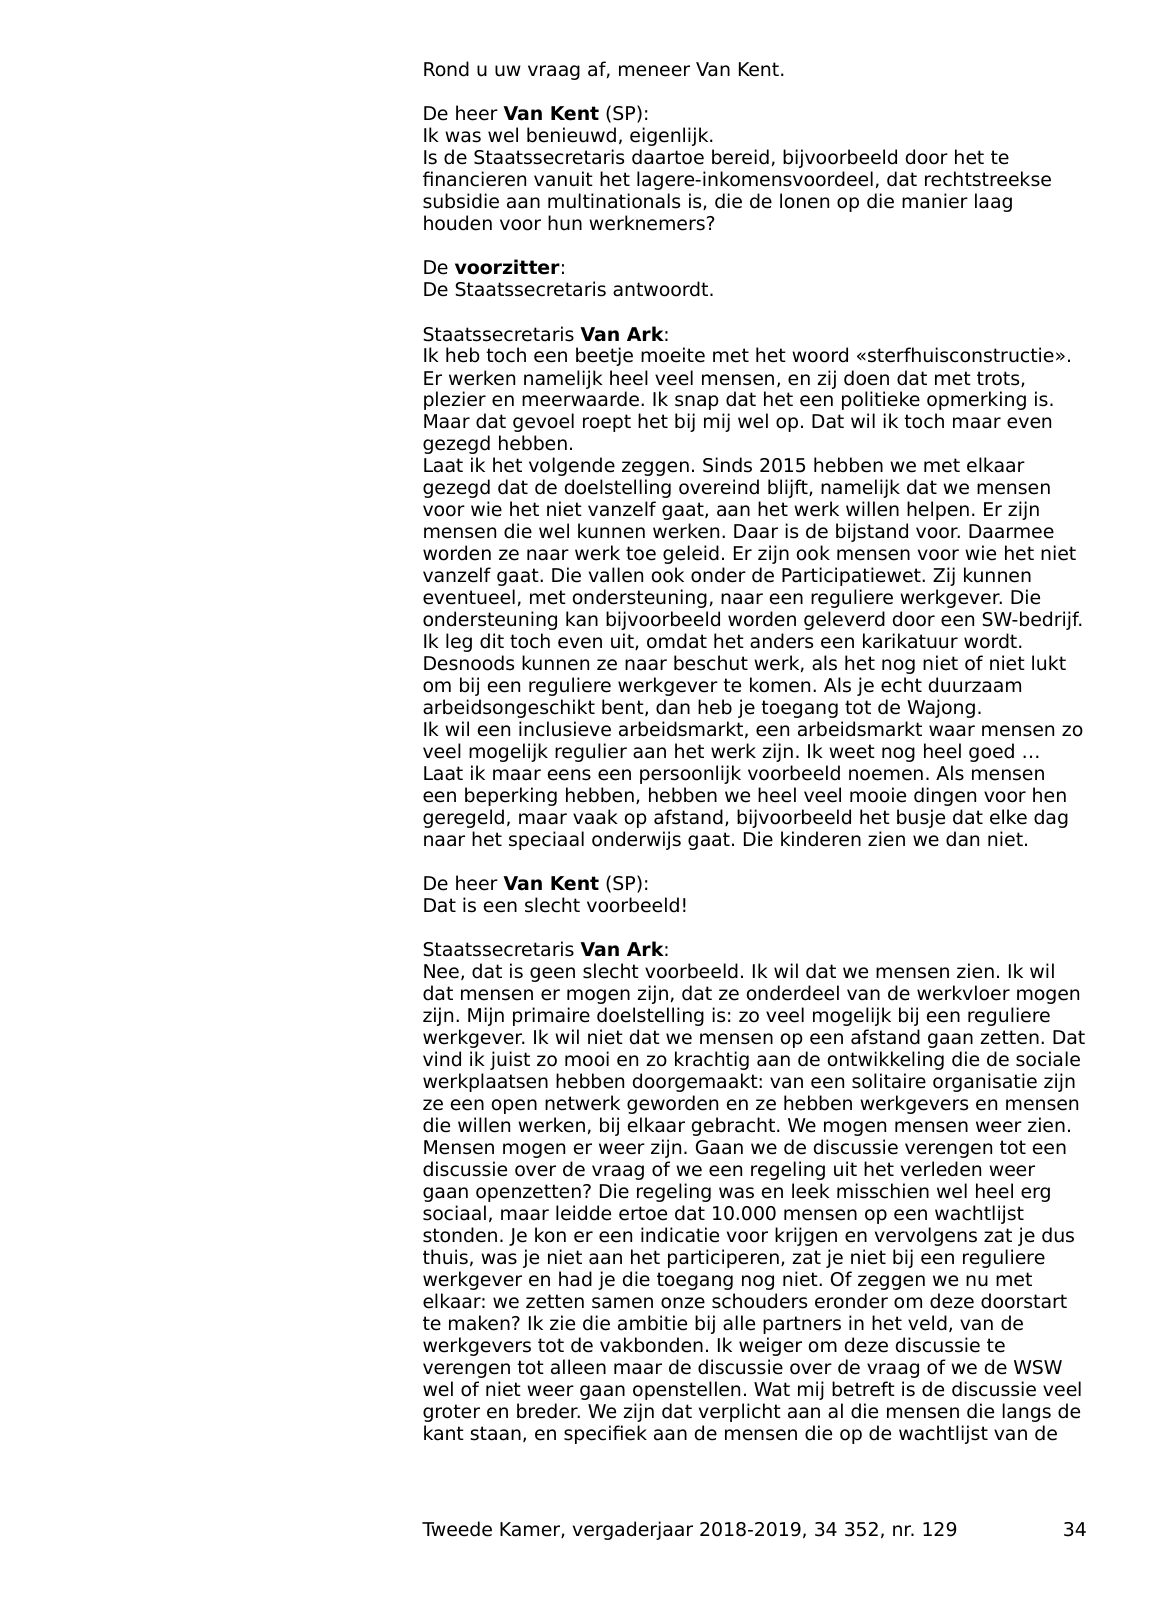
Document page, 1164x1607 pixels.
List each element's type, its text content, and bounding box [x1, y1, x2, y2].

text De heer Van Kent (SP): [422, 873, 1087, 895]
text De voorzitter: [422, 257, 1087, 279]
text Staatssecretaris Van Ark: [422, 323, 1087, 345]
text Laat ik het volgende zeggen. Sinds 2015 hebben we met elkaar gezegd dat de doelstelling overeind blijft, namelijk dat we mensen voor wie het niet vanzelf gaat, aan het werk willen helpen. Er zijn mensen die wel kunnen werken. Daar is de bijstand voor. Daarmee worden ze naar werk toe geleid. Er zijn ook mensen voor wie het niet vanzelf gaat. Die vallen ook onder de Participatiewet. Zij kunnen eventueel, met ondersteuning, naar een reguliere werkgever. Die ondersteuning kan bijvoorbeeld worden geleverd door een SW-bedrijf. Ik leg dit toch even uit, omdat het anders een karikatuur wordt. Desnoods kunnen ze naar beschut werk, als het nog niet of niet lukt om bij een reguliere werkgever te komen. Als je echt duurzaam arbeidsongeschikt bent, dan heb je toegang tot de Wajong. [422, 455, 1087, 719]
text Staatssecretaris Van Ark: [422, 939, 1087, 961]
text Ik was wel benieuwd, eigenlijk. [422, 125, 1087, 147]
text Dat is een slecht voorbeeld! [422, 895, 1087, 917]
text De heer Van Kent (SP): [422, 103, 1087, 125]
text De Staatssecretaris antwoordt. [422, 279, 1087, 301]
text Ik heb toch een beetje moeite met het woord «sterfhuisconstructie». Er werken namelijk heel veel mensen, en zij doen dat met trots, plezier en meerwaarde. Ik snap dat het een politieke opmerking is. Maar dat gevoel roept het bij mij wel op. Dat wil ik toch maar even gezegd hebben. [422, 345, 1087, 455]
text Rond u uw vraag af, meneer Van Kent. [422, 59, 1087, 81]
text Is de Staatssecretaris daartoe bereid, bijvoorbeeld door het te financieren vanuit het lagere-inkomensvoordeel, dat rechtstreekse subsidie aan multinationals is, die de lonen op die manier laag houden voor hun werknemers? [422, 147, 1087, 235]
text Nee, dat is geen slecht voorbeeld. Ik wil dat we mensen zien. Ik wil dat mensen er mogen zijn, dat ze onderdeel van de werkvloer mogen zijn. Mijn primaire doelstelling is: zo veel mogelijk bij een reguliere werkgever. Ik wil niet dat we mensen op een afstand gaan zetten. Dat vind ik juist zo mooi en zo krachtig aan de ontwikkeling die de sociale werkplaatsen hebben doorgemaakt: van een solitaire organisatie zijn ze een open netwerk geworden en ze hebben werkgevers en mensen die willen werken, bij elkaar gebracht. We mogen mensen weer zien. Mensen mogen er weer zijn. Gaan we de discussie verengen tot een discussie over de vraag of we een regeling uit het verleden weer gaan openzetten? Die regeling was en leek misschien wel heel erg sociaal, maar leidde ertoe dat 10.000 mensen op een wachtlijst stonden. Je kon er een indicatie voor krijgen en vervolgens zat je dus thuis, was je niet aan het participeren, zat je niet bij een reguliere werkgever en had je die toegang nog niet. Of zeggen we nu met elkaar: we zetten samen onze schouders eronder om deze doorstart te maken? Ik zie die ambitie bij alle partners in het veld, van de werkgevers tot de vakbonden. Ik weiger om deze discussie te verengen tot alleen maar de discussie over de vraag of we de WSW wel of niet weer gaan openstellen. Wat mij betreft is de discussie veel groter en breder. We zijn dat verplicht aan al die mensen die langs de kant staan, en specifiek aan de mensen die op de wachtlijst van de [422, 961, 1087, 1445]
text Ik wil een inclusieve arbeidsmarkt, een arbeidsmarkt waar mensen zo veel mogelijk regulier aan het werk zijn. Ik weet nog heel goed … Laat ik maar eens een persoonlijk voorbeeld noemen. Als mensen een beperking hebben, hebben we heel veel mooie dingen voor hen geregeld, maar vaak op afstand, bijvoorbeeld het busje dat elke dag naar het speciaal onderwijs gaat. Die kinderen zien we dan niet. [422, 719, 1087, 851]
